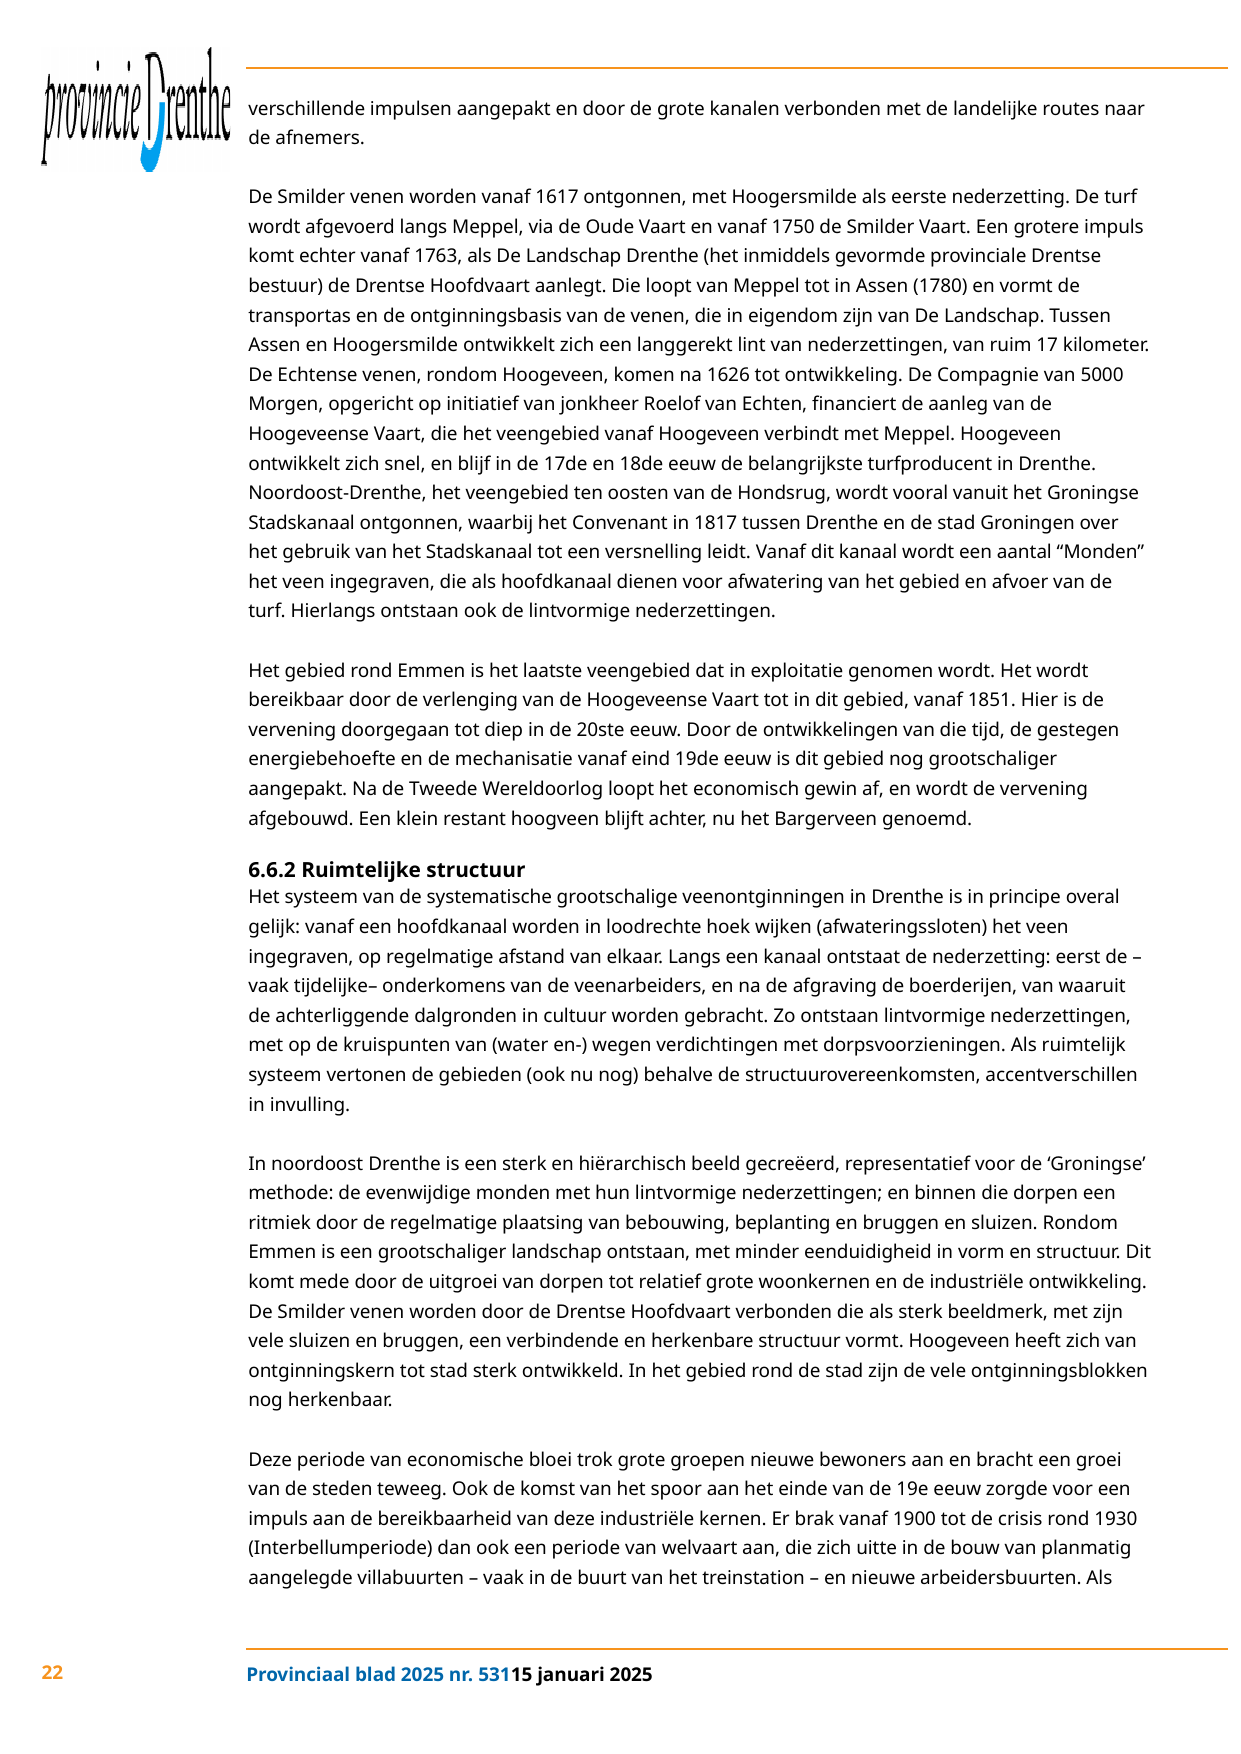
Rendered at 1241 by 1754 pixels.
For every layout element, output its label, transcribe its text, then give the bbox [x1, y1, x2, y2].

text De Echtense venen, rondom Hoogeveen, komen na 1626 tot ontwikkeling. De Compagnie van 5000 Morgen, opgericht op initiatief van jonkheer Roelof van Echten, financiert de aanleg van de Hoogeveense Vaart, die het veengebied vanaf Hoogeveen verbindt met Meppel. Hoogeveen ontwikkelt zich snel, en blijf in de 17de en 18de eeuw de belangrijkste turfproducent in Drenthe. Noordoost-Drenthe, het veengebied ten oosten van de Hondsrug, wordt vooral vanuit het Groningse Stadskanaal ontgonnen, waarbij het Convenant in 1817 tussen Drenthe en de stad Groningen over het gebruik van het Stadskanaal tot een versnelling leidt. Vanaf dit kanaal wordt een aantal “Monden” het veen ingegraven, die als hoofdkanaal dienen voor afwatering van het gebied en afvoer van de turf. Hierlangs ontstaan ook de lintvormige nederzettingen. [248, 361, 1152, 623]
text verschillende impulsen aangepakt en door de grote kanalen verbonden met de landelijke routes naar de afnemers. [248, 95, 1152, 150]
text 6.6.2 Ruimtelijke structuur [248, 855, 1152, 884]
text In noordoost Drenthe is een sterk en hiërarchisch beeld gecreëerd, representatief voor de ‘Groningse’ methode: de evenwijdige monden met hun lintvormige nederzettingen; en binnen die dorpen een ritmiek door de regelmatige plaatsing van bebouwing, beplanting en bruggen en sluizen. Rondom Emmen is een grootschaliger landschap ontstaan, met minder eenduidigheid in vorm en structuur. Dit komt mede door de uitgroei van dorpen tot relatief grote woonkernen en de industriële ontwikkeling. De Smilder venen worden door de Drentse Hoofdvaart verbonden die als sterk beeldmerk, met zijn vele sluizen en bruggen, een verbindende en herkenbare structuur vormt. Hoogeveen heeft zich van ontginningskern tot stad sterk ontwikkeld. In het gebied rond de stad zijn de vele ontginningsblokken nog herkenbaar. [248, 1150, 1152, 1412]
text De Smilder venen worden vanaf 1617 ontgonnen, met Hoogersmilde als eerste nederzetting. De turf wordt afgevoerd langs Meppel, via de Oude Vaart en vanaf 1750 de Smilder Vaart. Een grotere impuls komt echter vanaf 1763, als De Landschap Drenthe (het inmiddels gevormde provinciale Drentse bestuur) de Drentse Hoofdvaart aanlegt. Die loopt van Meppel tot in Assen (1780) en vormt de transportas en de ontginningsbasis van de venen, die in eigendom zijn van De Landschap. Tussen Assen en Hoogersmilde ontwikkelt zich een langgerekt lint van nederzettingen, van ruim 17 kilometer. [248, 183, 1152, 357]
text Het systeem van de systematische grootschalige veenontginningen in Drenthe is in principe overal gelijk: vanaf een hoofdkanaal worden in loodrechte hoek wijken (afwateringssloten) het veen ingegraven, op regelmatige afstand van elkaar. Langs een kanaal ontstaat de nederzetting: eerst de –vaak tijdelijke– onderkomens van de veenarbeiders, en na de afgraving de boerderijen, van waaruit de achterliggende dalgronden in cultuur worden gebracht. Zo ontstaan lintvormige nederzettingen, met op de kruispunten van (water en-) wegen verdichtingen met dorpsvoorzieningen. Als ruimtelijk systeem vertonen de gebieden (ook nu nog) behalve de structuurovereenkomsten, accentverschillen in invulling. [248, 884, 1152, 1116]
text Deze periode van economische bloei trok grote groepen nieuwe bewoners aan en bracht een groei van de steden teweeg. Ook de komst van het spoor aan het einde van de 19e eeuw zorgde voor een impuls aan de bereikbaarheid van deze industriële kernen. Er brak vanaf 1900 tot de crisis rond 1930 (Interbellumperiode) dan ook een periode van welvaart aan, die zich uitte in de bouw van planmatig aangelegde villabuurten – vaak in de buurt van het treinstation – en nieuwe arbeidersbuurten. Als [248, 1446, 1152, 1590]
picture [41, 47, 231, 172]
text Het gebied rond Emmen is het laatste veengebied dat in exploitatie genomen wordt. Het wordt bereikbaar door de verlenging van de Hoogeveense Vaart tot in dit gebied, vanaf 1851. Hier is de vervening doorgegaan tot diep in de 20ste eeuw. Door de ontwikkelingen van die tijd, de gestegen energiebehoefte en de mechanisatie vanaf eind 19de eeuw is dit gebied nog grootschaliger aangepakt. Na de Tweede Wereldoorlog loopt het economisch gewin af, en wordt de vervening afgebouwd. Een klein restant hoogveen blijft achter, nu het Bargerveen genoemd. [248, 657, 1152, 831]
